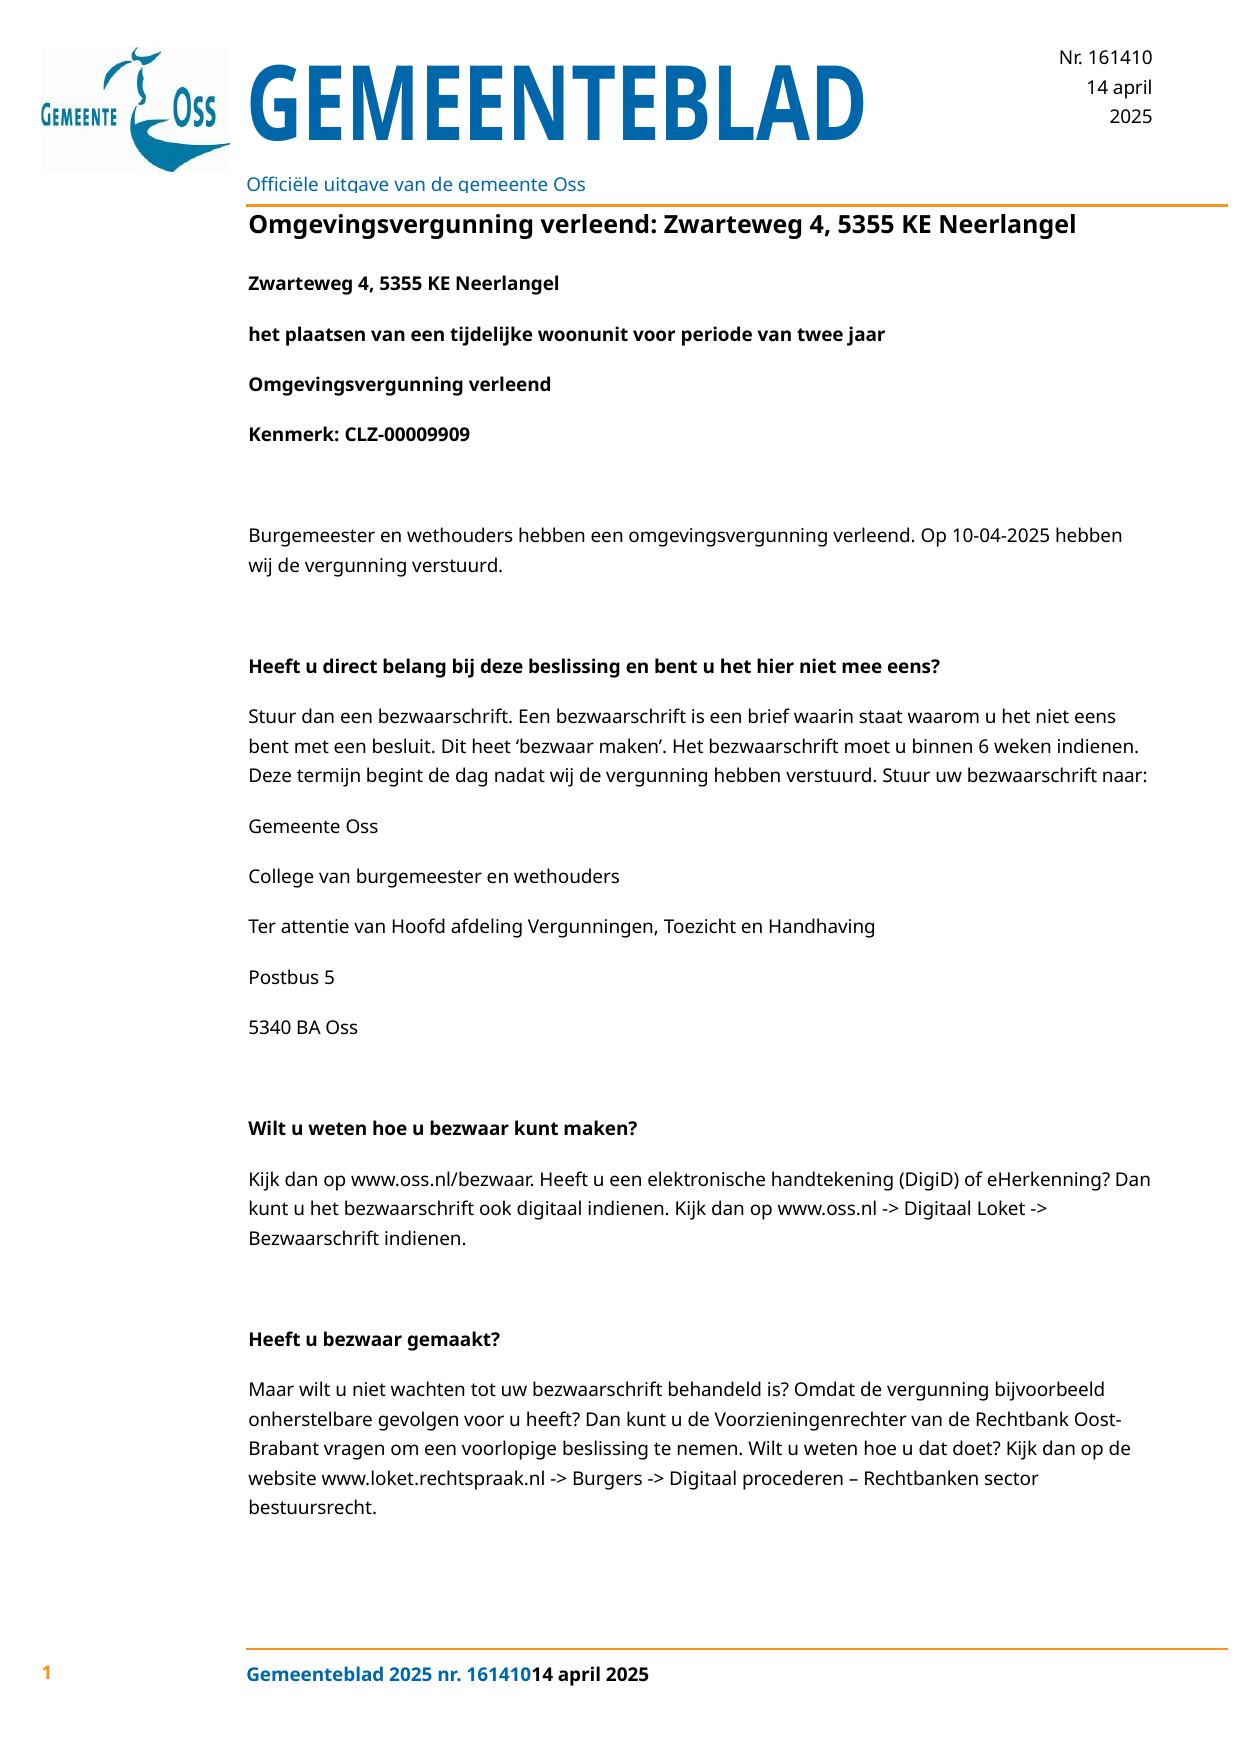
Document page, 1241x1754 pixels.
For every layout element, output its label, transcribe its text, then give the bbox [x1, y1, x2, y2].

text Stuur dan een bezwaarschrift. Een bezwaarschrift is een brief waarin staat waarom u het niet eens bent met een besluit. Dit heet ‘bezwaar maken’. Het bezwaarschrift moet u binnen 6 weken indienen. Deze termijn begint de dag nadat wij de vergunning hebben verstuurd. Stuur uw bezwaarschrift naar: [248, 703, 1152, 788]
text 5340 BA Oss [248, 1014, 1152, 1040]
text Kijk dan op www.oss.nl/bezwaar. Heeft u een elektronische handtekening (DigiD) of eHerkenning? Dan kunt u het bezwaarschrift ook digitaal indienen. Kijk dan op www.oss.nl -> Digitaal Loket -> Bezwaarschrift indienen. [248, 1166, 1152, 1251]
text Heeft u bezwaar gemaakt? [248, 1326, 1152, 1351]
text het plaatsen van een tijdelijke woonunit voor periode van twee jaar [248, 321, 1152, 346]
text Heeft u direct belang bij deze beslissing en bent u het hier niet mee eens? [248, 653, 1152, 678]
text Postbus 5 [248, 964, 1152, 990]
text Ter attentie van Hoofd afdeling Vergunningen, Toezicht en Handhaving [248, 914, 1152, 939]
text Wilt u weten hoe u bezwaar kunt maken? [248, 1115, 1152, 1141]
text Zwarteweg 4, 5355 KE Neerlangel [248, 270, 1152, 296]
picture [41, 47, 231, 172]
text Kenmerk: CLZ-00009909 [248, 422, 1152, 447]
text Maar wilt u niet wachten tot uw bezwaarschrift behandeld is? Omdat de vergunning bijvoorbeeld onherstelbare gevolgen voor u heeft? Dan kunt u de Voorzieningenrechter van de Rechtbank Oost-Brabant vragen om een voorlopige beslissing te nemen. Wilt u weten hoe u dat doet? Kijk dan op de website www.loket.rechtspraak.nl -> Burgers -> Digitaal procederen – Rechtbanken sector bestuursrecht. [248, 1376, 1152, 1520]
text Burgemeester en wethouders hebben een omgevingsvergunning verleend. Op 10-04-2025 hebben wij de vergunning verstuurd. [248, 522, 1152, 578]
text Gemeente Oss [248, 813, 1152, 838]
text College van burgemeester en wethouders [248, 863, 1152, 889]
text Omgevingsvergunning verleend: Zwarteweg 4, 5355 KE Neerlangel [248, 207, 1152, 241]
text Omgevingsvergunning verleend [248, 371, 1152, 397]
